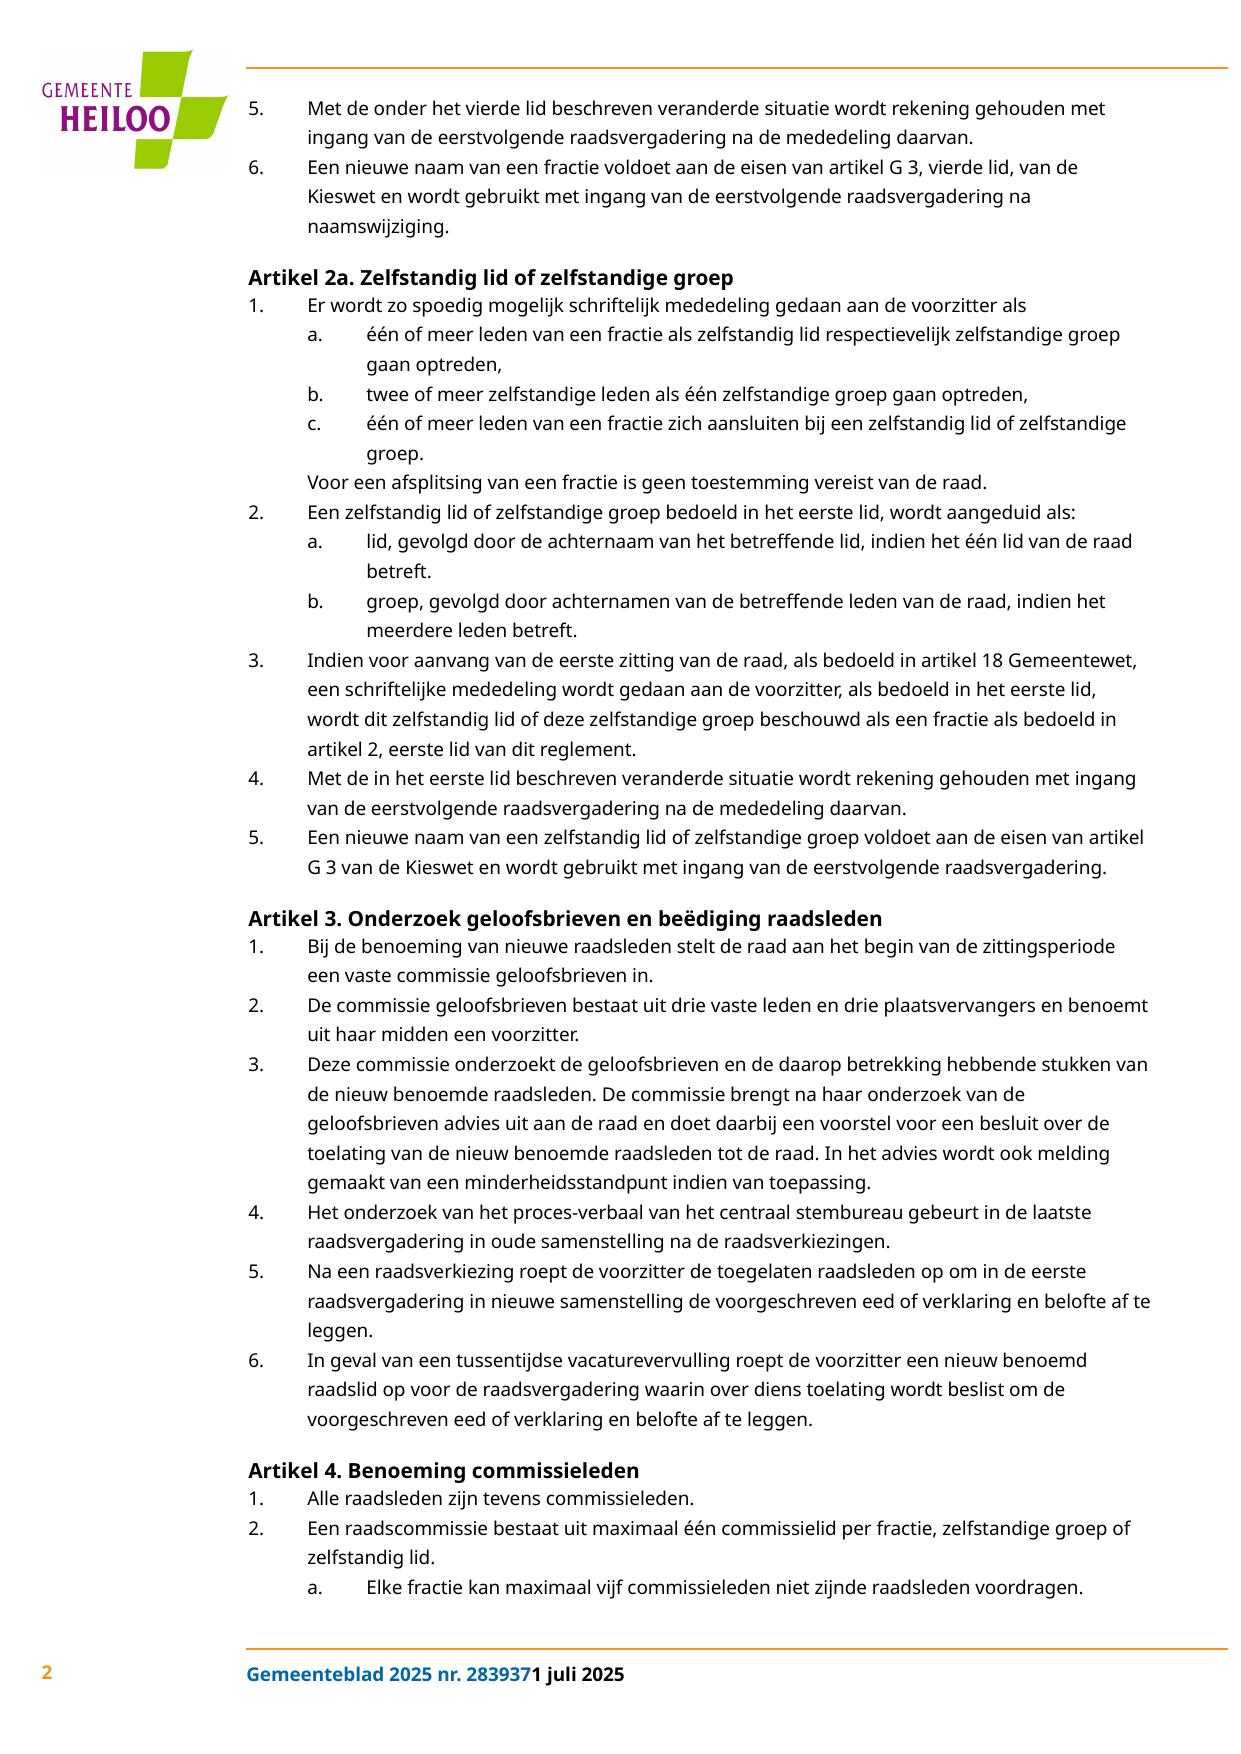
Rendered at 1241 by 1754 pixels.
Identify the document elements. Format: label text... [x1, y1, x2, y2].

list Een zelfstandig lid of zelfstandige groep bedoeld in het eerste lid, wordt aangeduid als: [248, 499, 1152, 525]
list Met de onder het vierde lid beschreven veranderde situatie wordt rekening gehouden met ingang van de eerstvolgende raadsvergadering na de mededeling daarvan. [248, 95, 1152, 150]
text Artikel 4. Benoeming commissieleden [248, 1457, 1152, 1485]
text Artikel 3. Onderzoek geloofsbrieven en beëdiging raadsleden [248, 904, 1152, 933]
list Een raadscommissie bestaat uit maximaal één commissielid per fractie, zelfstandige groep of zelfstandig lid. [248, 1515, 1152, 1570]
list één of meer leden van een fractie als zelfstandig lid respectievelijk zelfstandige groep gaan optreden, [307, 322, 1152, 377]
list één of meer leden van een fractie zich aansluiten bij een zelfstandig lid of zelfstandige groep. [307, 410, 1152, 466]
list Voor een afsplitsing van een fractie is geen toestemming vereist van de raad. [248, 469, 1152, 495]
list Elke fractie kan maximaal vijf commissieleden niet zijnde raadsleden voordragen. [307, 1574, 1152, 1599]
list twee of meer zelfstandige leden als één zelfstandige groep gaan optreden, [307, 381, 1152, 406]
text Artikel 2a. Zelfstandig lid of zelfstandige groep [248, 263, 1152, 292]
list Na een raadsverkiezing roept de voorzitter de toegelaten raadsleden op om in de eerste raadsvergadering in nieuwe samenstelling de voorgeschreven eed of verklaring en belofte af te leggen. [248, 1258, 1152, 1343]
list Indien voor aanvang van de eerste zitting van de raad, als bedoeld in artikel 18 Gemeentewet, een schriftelijke mededeling wordt gedaan aan de voorzitter, als bedoeld in het eerste lid, wordt dit zelfstandig lid of deze zelfstandige groep beschouwd als een fractie als bedoeld in artikel 2, eerste lid van dit reglement. [248, 647, 1152, 761]
list groep, gevolgd door achternamen van de betreffende leden van de raad, indien het meerdere leden betreft. [307, 588, 1152, 643]
list Met de in het eerste lid beschreven veranderde situatie wordt rekening gehouden met ingang van de eerstvolgende raadsvergadering na de mededeling daarvan. [248, 765, 1152, 821]
picture [41, 47, 231, 172]
list Een nieuwe naam van een zelfstandig lid of zelfstandige groep voldoet aan de eisen van artikel G 3 van de Kieswet en wordt gebruikt met ingang van de eerstvolgende raadsvergadering. [248, 824, 1152, 880]
list In geval van een tussentijdse vacaturevervulling roept de voorzitter een nieuw benoemd raadslid op voor de raadsvergadering waarin over diens toelating wordt beslist om de voorgeschreven eed of verklaring en belofte af te leggen. [248, 1347, 1152, 1432]
list Het onderzoek van het proces-verbaal van het centraal stembureau gebeurt in de laatste raadsvergadering in oude samenstelling na de raadsverkiezingen. [248, 1199, 1152, 1254]
list lid, gevolgd door de achternaam van het betreffende lid, indien het één lid van de raad betreft. [307, 529, 1152, 584]
list Een nieuwe naam van een fractie voldoet aan de eisen van artikel G 3, vierde lid, van de Kieswet en wordt gebruikt met ingang van de eerstvolgende raadsvergadering na naamswijziging. [248, 154, 1152, 239]
list Alle raadsleden zijn tevens commissieleden. [248, 1485, 1152, 1511]
list Bij de benoeming van nieuwe raadsleden stelt de raad aan het begin van de zittingsperiode een vaste commissie geloofsbrieven in. [248, 933, 1152, 988]
list Deze commissie onderzoekt de geloofsbrieven en de daarop betrekking hebbende stukken van de nieuw benoemde raadsleden. De commissie brengt na haar onderzoek van de geloofsbrieven advies uit aan de raad en doet daarbij een voorstel voor een besluit over de toelating van de nieuw benoemde raadsleden tot de raad. In het advies wordt ook melding gemaakt van een minderheidsstandpunt indien van toepassing. [248, 1051, 1152, 1195]
list Er wordt zo spoedig mogelijk schriftelijk mededeling gedaan aan de voorzitter als [248, 292, 1152, 318]
list De commissie geloofsbrieven bestaat uit drie vaste leden en drie plaatsvervangers en benoemt uit haar midden een voorzitter. [248, 992, 1152, 1047]
